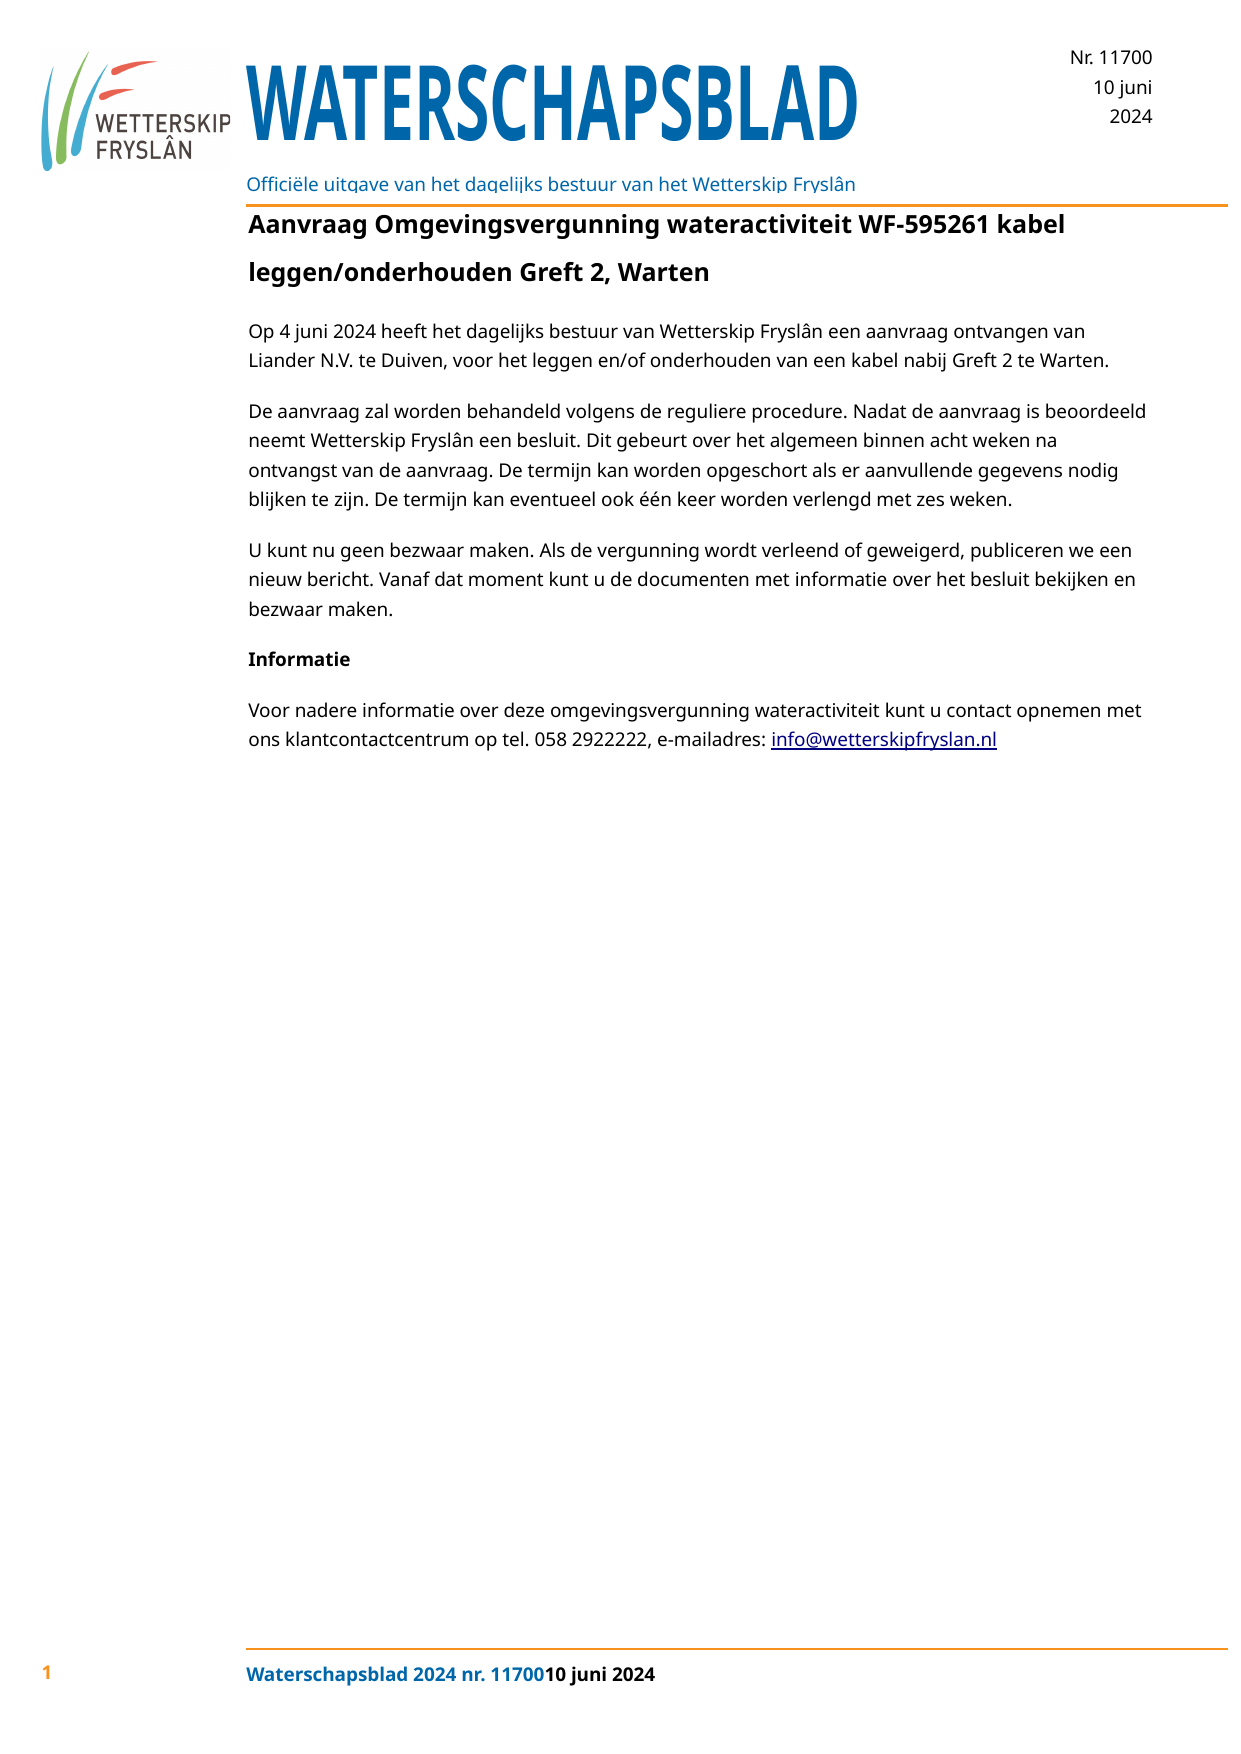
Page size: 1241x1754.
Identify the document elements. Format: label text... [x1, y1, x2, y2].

picture [41, 47, 231, 172]
text De aanvraag zal worden behandeld volgens de reguliere procedure. Nadat de aanvraag is beoordeeld neemt Wetterskip Fryslân een besluit. Dit gebeurt over het algemeen binnen acht weken na ontvangst van de aanvraag. De termijn kan worden opgeschort als er aanvullende gegevens nodig blijken te zijn. De termijn kan eventueel ook één keer worden verlengd met zes weken. [248, 398, 1152, 512]
text U kunt nu geen bezwaar maken. Als de vergunning wordt verleend of geweigerd, publiceren we een nieuw bericht. Vanaf dat moment kunt u de documenten met informatie over het besluit bekijken en bezwaar maken. [248, 537, 1152, 622]
text Op 4 juni 2024 heeft het dagelijks bestuur van Wetterskip Fryslân een aanvraag ontvangen van Liander N.V. te Duiven, voor het leggen en/of onderhouden van een kabel nabij Greft 2 te Warten. [248, 318, 1152, 373]
text Aanvraag Omgevingsvergunning wateractiviteit WF-595261 kabel leggen/onderhouden Greft 2, Warten [248, 207, 1152, 288]
text Voor nadere informatie over deze omgevingsvergunning wateractiviteit kunt u contact opnemen met ons klantcontactcentrum op tel. 058 2922222, e-mailadres: info@wetterskipfryslan.nl [248, 697, 1152, 752]
text Informatie [248, 647, 1152, 672]
